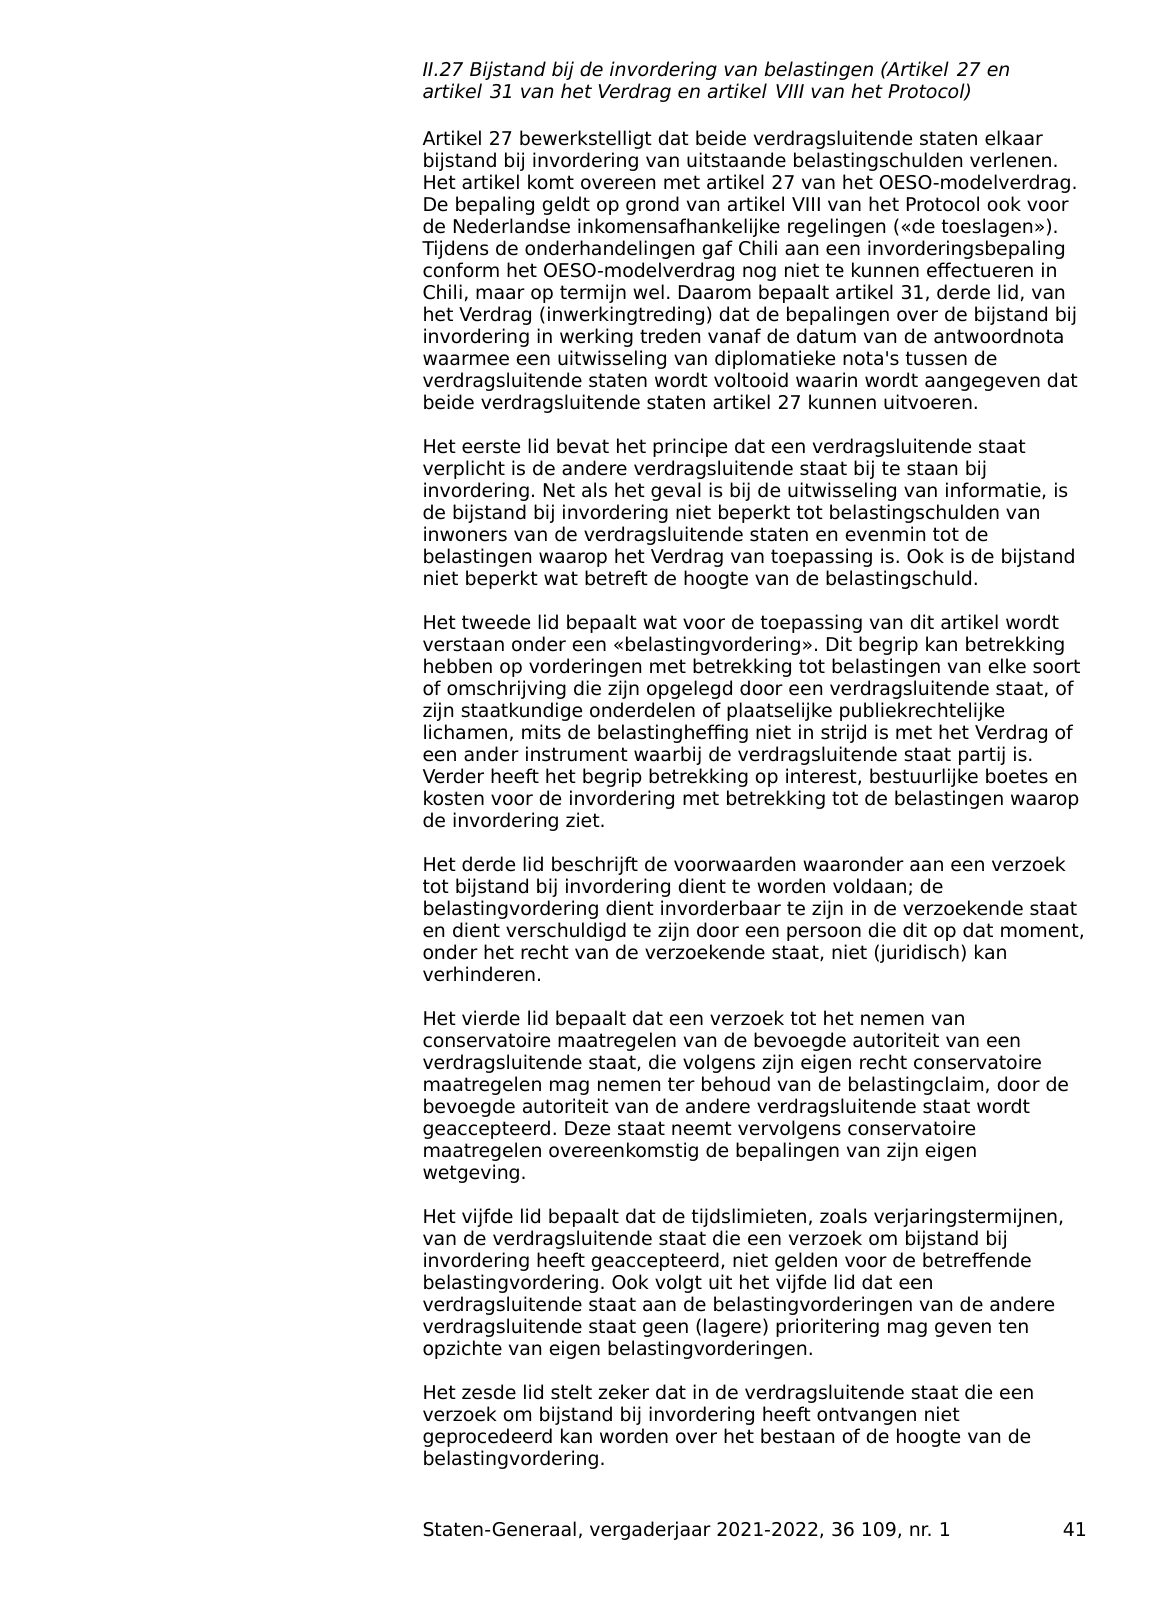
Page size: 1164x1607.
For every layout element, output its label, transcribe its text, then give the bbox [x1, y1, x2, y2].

text Artikel 27 bewerkstelligt dat beide verdragsluitende staten elkaar bijstand bij invordering van uitstaande belastingschulden verlenen. Het artikel komt overeen met artikel 27 van het OESO-modelverdrag. De bepaling geldt op grond van artikel VIII van het Protocol ook voor de Nederlandse inkomensafhankelijke regelingen («de toeslagen»). Tijdens de onderhandelingen gaf Chili aan een invorderingsbepaling conform het OESO-modelverdrag nog niet te kunnen effectueren in Chili, maar op termijn wel. Daarom bepaalt artikel 31, derde lid, van het Verdrag (inwerkingtreding) dat de bepalingen over de bijstand bij invordering in werking treden vanaf de datum van de antwoordnota waarmee een uitwisseling van diplomatieke nota's tussen de verdragsluitende staten wordt voltooid waarin wordt aangegeven dat beide verdragsluitende staten artikel 27 kunnen uitvoeren. [422, 128, 1087, 414]
text Het vijfde lid bepaalt dat de tijdslimieten, zoals verjaringstermijnen, van de verdragsluitende staat die een verzoek om bijstand bij invordering heeft geaccepteerd, niet gelden voor de betreffende belastingvordering. Ook volgt uit het vijfde lid dat een verdragsluitende staat aan de belastingvorderingen van de andere verdragsluitende staat geen (lagere) prioritering mag geven ten opzichte van eigen belastingvorderingen. [422, 1206, 1087, 1360]
text Het vierde lid bepaalt dat een verzoek tot het nemen van conservatoire maatregelen van de bevoegde autoriteit van een verdragsluitende staat, die volgens zijn eigen recht conservatoire maatregelen mag nemen ter behoud van de belastingclaim, door de bevoegde autoriteit van de andere verdragsluitende staat wordt geaccepteerd. Deze staat neemt vervolgens conservatoire maatregelen overeenkomstig de bepalingen van zijn eigen wetgeving. [422, 1008, 1087, 1184]
text Het tweede lid bepaalt wat voor de toepassing van dit artikel wordt verstaan onder een «belastingvordering». Dit begrip kan betrekking hebben op vorderingen met betrekking tot belastingen van elke soort of omschrijving die zijn opgelegd door een verdragsluitende staat, of zijn staatkundige onderdelen of plaatselijke publiekrechtelijke lichamen, mits de belastingheffing niet in strijd is met het Verdrag of een ander instrument waarbij de verdragsluitende staat partij is. Verder heeft het begrip betrekking op interest, bestuurlijke boetes en kosten voor de invordering met betrekking tot de belastingen waarop de invordering ziet. [422, 612, 1087, 832]
text Het zesde lid stelt zeker dat in de verdragsluitende staat die een verzoek om bijstand bij invordering heeft ontvangen niet geprocedeerd kan worden over het bestaan of de hoogte van de belastingvordering. [422, 1382, 1087, 1470]
text Het derde lid beschrijft de voorwaarden waaronder aan een verzoek tot bijstand bij invordering dient te worden voldaan; de belastingvordering dient invorderbaar te zijn in de verzoekende staat en dient verschuldigd te zijn door een persoon die dit op dat moment, onder het recht van de verzoekende staat, niet (juridisch) kan verhinderen. [422, 854, 1087, 986]
subtitle II.27 Bijstand bij de invordering van belastingen (Artikel 27 en artikel 31 van het Verdrag en artikel VIII van het Protocol) [422, 59, 1087, 103]
text Het eerste lid bevat het principe dat een verdragsluitende staat verplicht is de andere verdragsluitende staat bij te staan bij invordering. Net als het geval is bij de uitwisseling van informatie, is de bijstand bij invordering niet beperkt tot belastingschulden van inwoners van de verdragsluitende staten en evenmin tot de belastingen waarop het Verdrag van toepassing is. Ook is de bijstand niet beperkt wat betreft de hoogte van de belastingschuld. [422, 436, 1087, 590]
